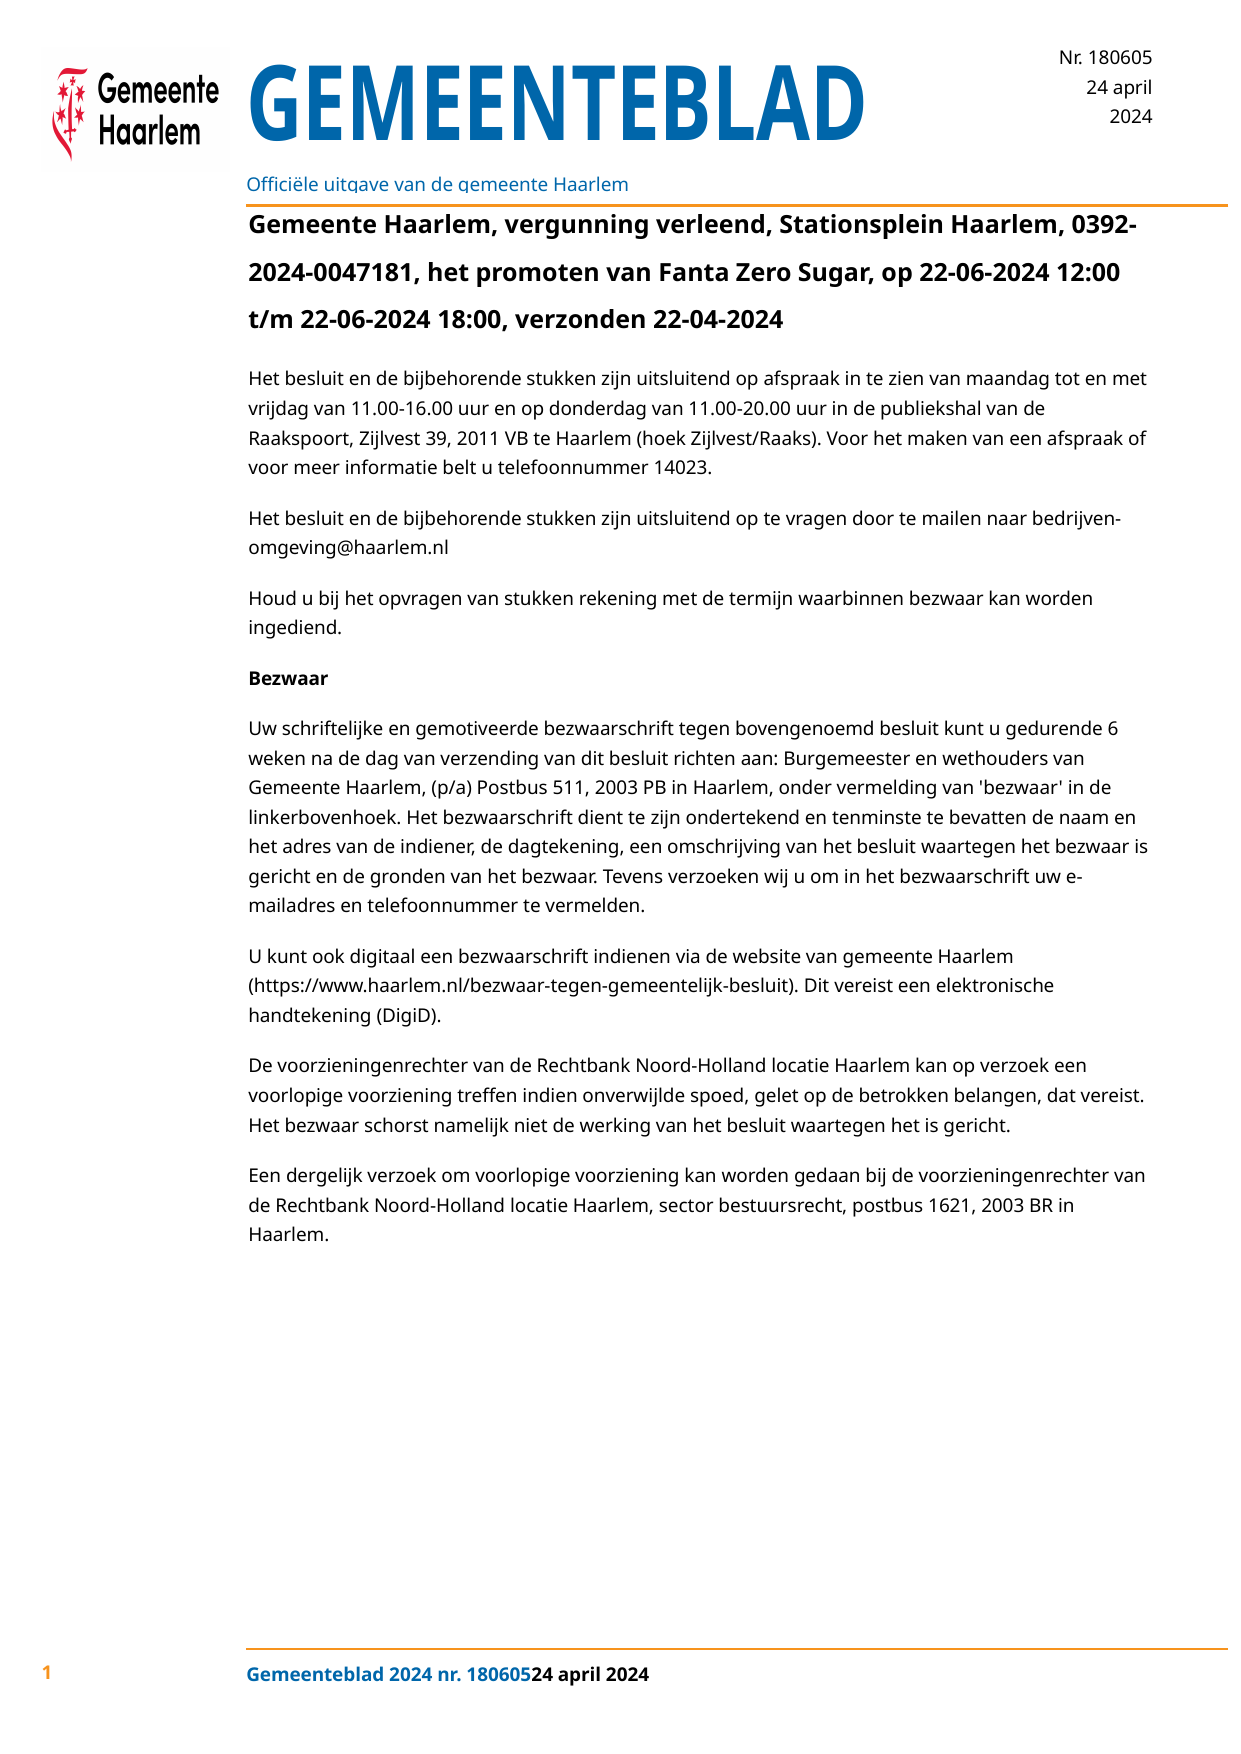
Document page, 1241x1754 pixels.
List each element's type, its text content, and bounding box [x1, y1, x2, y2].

text Bezwaar [248, 665, 1152, 690]
text Gemeente Haarlem, vergunning verleend, Stationsplein Haarlem, 0392-2024-0047181, het promoten van Fanta Zero Sugar, op 22-06-2024 12:00 t/m 22-06-2024 18:00, verzonden 22-04-2024 [248, 207, 1152, 336]
text Het besluit en de bijbehorende stukken zijn uitsluitend op afspraak in te zien van maandag tot en met vrijdag van 11.00-16.00 uur en op donderdag van 11.00-20.00 uur in de publiekshal van de Raakspoort, Zijlvest 39, 2011 VB te Haarlem (hoek Zijlvest/Raaks). Voor het maken van een afspraak of voor meer informatie belt u telefoonnummer 14023. [248, 366, 1152, 480]
text Het besluit en de bijbehorende stukken zijn uitsluitend op te vragen door te mailen naar bedrijven-omgeving@haarlem.nl [248, 505, 1152, 560]
text Houd u bij het opvragen van stukken rekening met de termijn waarbinnen bezwaar kan worden ingediend. [248, 585, 1152, 640]
text U kunt ook digitaal een bezwaarschrift indienen via de website van gemeente Haarlem (https://www.haarlem.nl/bezwaar-tegen-gemeentelijk-besluit). Dit vereist een elektronische handtekening (DigiD). [248, 943, 1152, 1028]
text De voorzieningenrechter van de Rechtbank Noord-Holland locatie Haarlem kan op verzoek een voorlopige voorziening treffen indien onverwijlde spoed, gelet op de betrokken belangen, dat vereist. Het bezwaar schorst namelijk niet de werking van het besluit waartegen het is gericht. [248, 1053, 1152, 1137]
text Uw schriftelijke en gemotiveerde bezwaarschrift tegen bovengenoemd besluit kunt u gedurende 6 weken na de dag van verzending van dit besluit richten aan: Burgemeester en wethouders van Gemeente Haarlem, (p/a) Postbus 511, 2003 PB in Haarlem, onder vermelding van 'bezwaar' in de linkerbovenhoek. Het bezwaarschrift dient te zijn ondertekend en tenminste te bevatten de naam en het adres van de indiener, de dagtekening, een omschrijving van het besluit waartegen het bezwaar is gericht en de gronden van het bezwaar. Tevens verzoeken wij u om in het bezwaarschrift uw e-mailadres en telefoonnummer te vermelden. [248, 715, 1152, 918]
picture [41, 47, 231, 172]
text Een dergelijk verzoek om voorlopige voorziening kan worden gedaan bij de voorzieningenrechter van de Rechtbank Noord-Holland locatie Haarlem, sector bestuursrecht, postbus 1621, 2003 BR in Haarlem. [248, 1162, 1152, 1247]
